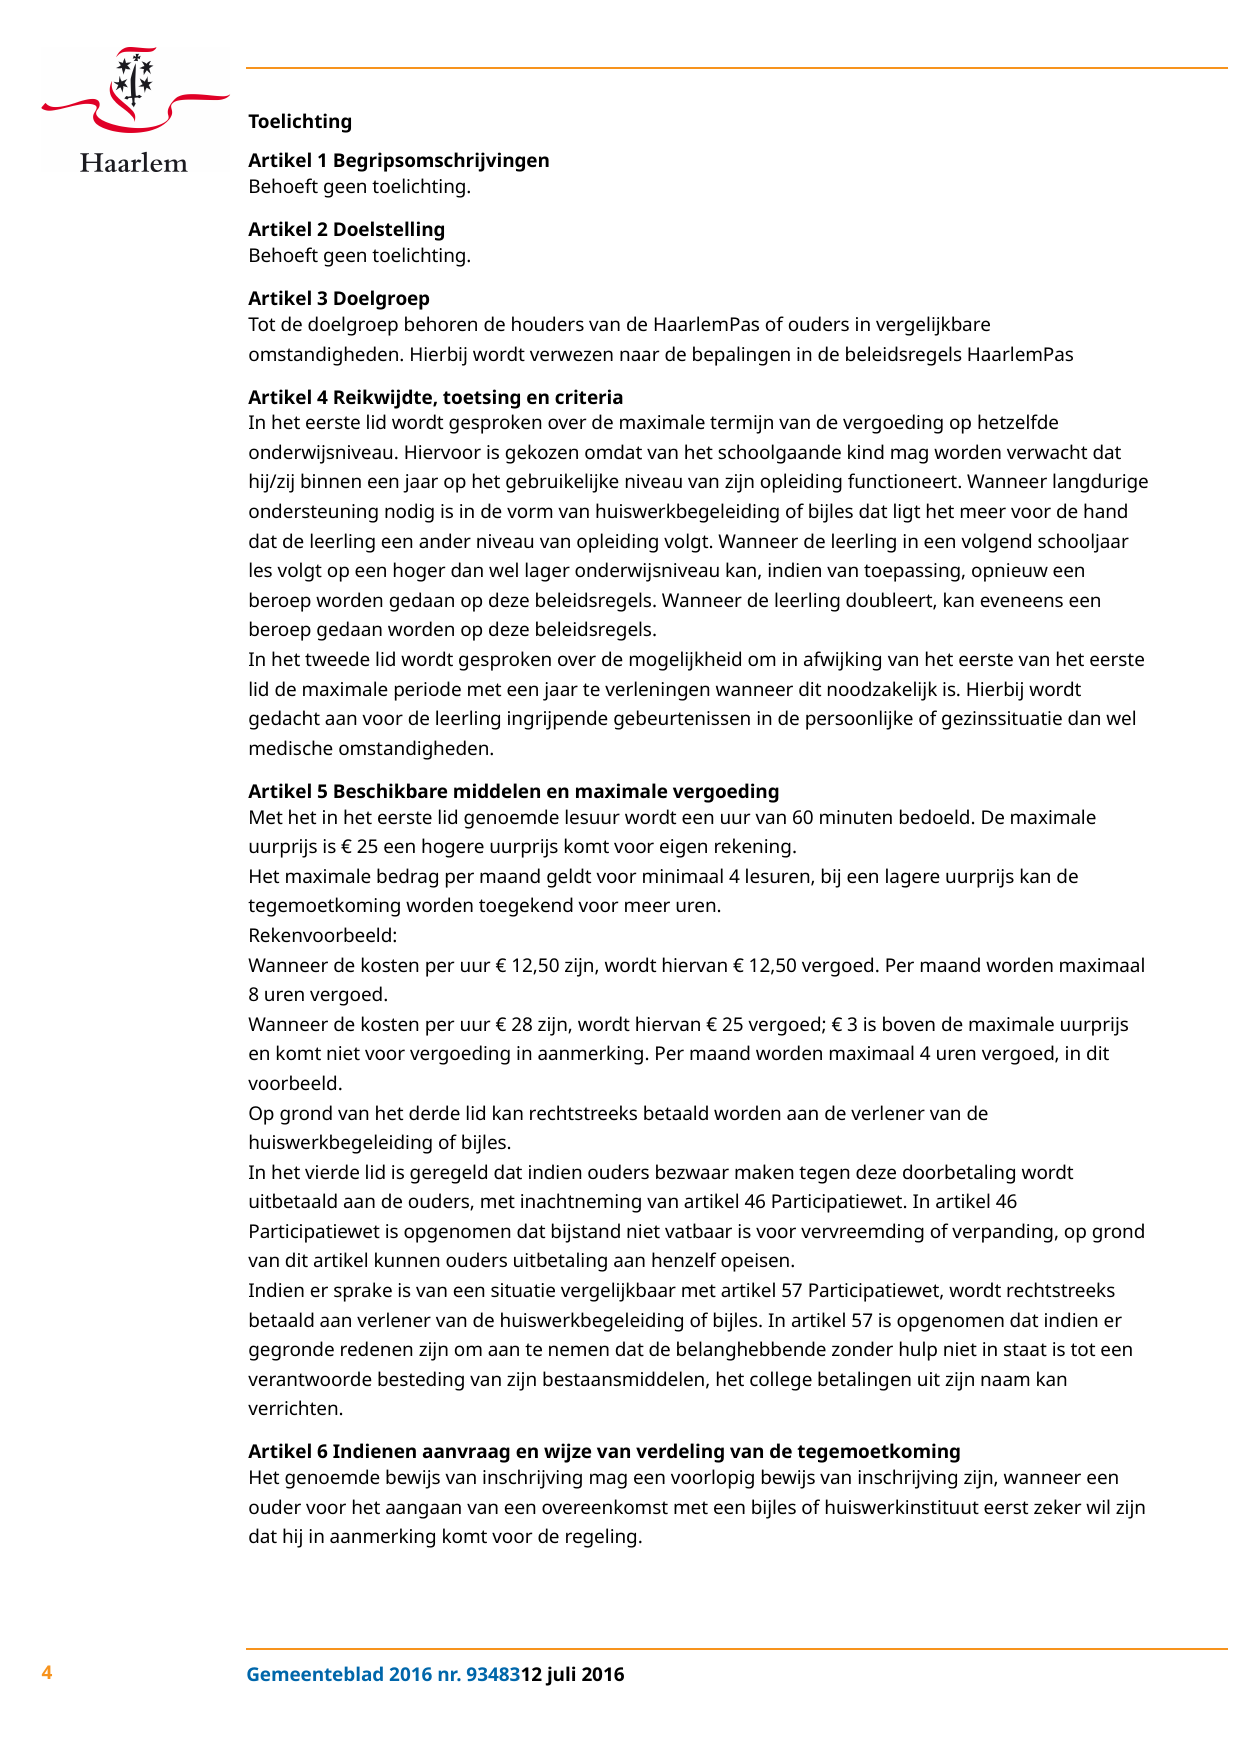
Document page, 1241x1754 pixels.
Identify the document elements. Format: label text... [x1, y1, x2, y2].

text Artikel 6 Indienen aanvraag en wijze van verdeling van de tegemoetkoming [248, 1439, 1152, 1464]
text Artikel 5 Beschikbare middelen en maximale vergoeding [248, 778, 1152, 804]
text Artikel 3 Doelgroep [248, 285, 1152, 311]
text Het maximale bedrag per maand geldt voor minimaal 4 lesuren, bij een lagere uurprijs kan de tegemoetkoming worden toegekend voor meer uren. [248, 863, 1152, 918]
text Wanneer de kosten per uur € 12,50 zijn, wordt hiervan € 12,50 vergoed. Per maand worden maximaal 8 uren vergoed. [248, 952, 1152, 1007]
text Toelichting [248, 108, 1152, 134]
text In het tweede lid wordt gesproken over de mogelijkheid om in afwijking van het eerste van het eerste lid de maximale periode met een jaar te verleningen wanneer dit noodzakelijk is. Hierbij wordt gedacht aan voor de leerling ingrijpende gebeurtenissen in de persoonlijke of gezinssituatie dan wel medische omstandigheden. [248, 646, 1152, 761]
text Artikel 2 Doelstelling [248, 217, 1152, 242]
text Met het in het eerste lid genoemde lesuur wordt een uur van 60 minuten bedoeld. De maximale uurprijs is € 25 een hogere uurprijs komt voor eigen rekening. [248, 804, 1152, 859]
text Artikel 1 Begripsomschrijvingen [248, 148, 1152, 173]
text Behoeft geen toelichting. [248, 242, 1152, 268]
text Het genoemde bewijs van inschrijving mag een voorlopig bewijs van inschrijving zijn, wanneer een ouder voor het aangaan van een overeenkomst met een bijles of huiswerkinstituut eerst zeker wil zijn dat hij in aanmerking komt voor de regeling. [248, 1464, 1152, 1549]
text Wanneer de kosten per uur € 28 zijn, wordt hiervan € 25 vergoed; € 3 is boven de maximale uurprijs en komt niet voor vergoeding in aanmerking. Per maand worden maximaal 4 uren vergoed, in dit voorbeeld. [248, 1011, 1152, 1096]
text Artikel 4 Reikwijdte, toetsing en criteria [248, 384, 1152, 409]
text In het vierde lid is geregeld dat indien ouders bezwaar maken tegen deze doorbetaling wordt uitbetaald aan de ouders, met inachtneming van artikel 46 Participatiewet. In artikel 46 Participatiewet is opgenomen dat bijstand niet vatbaar is voor vervreemding of verpanding, op grond van dit artikel kunnen ouders uitbetaling aan henzelf opeisen. [248, 1159, 1152, 1273]
text Op grond van het derde lid kan rechtstreeks betaald worden aan de verlener van de huiswerkbegeleiding of bijles. [248, 1100, 1152, 1155]
text Rekenvoorbeeld: [248, 922, 1152, 948]
text Behoeft geen toelichting. [248, 173, 1152, 199]
picture [41, 47, 231, 172]
text In het eerste lid wordt gesproken over de maximale termijn van de vergoeding op hetzelfde onderwijsniveau. Hiervoor is gekozen omdat van het schoolgaande kind mag worden verwacht dat hij/zij binnen een jaar op het gebruikelijke niveau van zijn opleiding functioneert. Wanneer langdurige ondersteuning nodig is in de vorm van huiswerkbegeleiding of bijles dat ligt het meer voor de hand dat de leerling een ander niveau van opleiding volgt. Wanneer de leerling in een volgend schooljaar les volgt op een hoger dan wel lager onderwijsniveau kan, indien van toepassing, opnieuw een beroep worden gedaan op deze beleidsregels. Wanneer de leerling doubleert, kan eveneens een beroep gedaan worden op deze beleidsregels. [248, 409, 1152, 642]
text Indien er sprake is van een situatie vergelijkbaar met artikel 57 Participatiewet, wordt rechtstreeks betaald aan verlener van de huiswerkbegeleiding of bijles. In artikel 57 is opgenomen dat indien er gegronde redenen zijn om aan te nemen dat de belanghebbende zonder hulp niet in staat is tot een verantwoorde besteding van zijn bestaansmiddelen, het college betalingen uit zijn naam kan verrichten. [248, 1277, 1152, 1421]
text Tot de doelgroep behoren de houders van de HaarlemPas of ouders in vergelijkbare omstandigheden. Hierbij wordt verwezen naar de bepalingen in de beleidsregels HaarlemPas [248, 311, 1152, 366]
